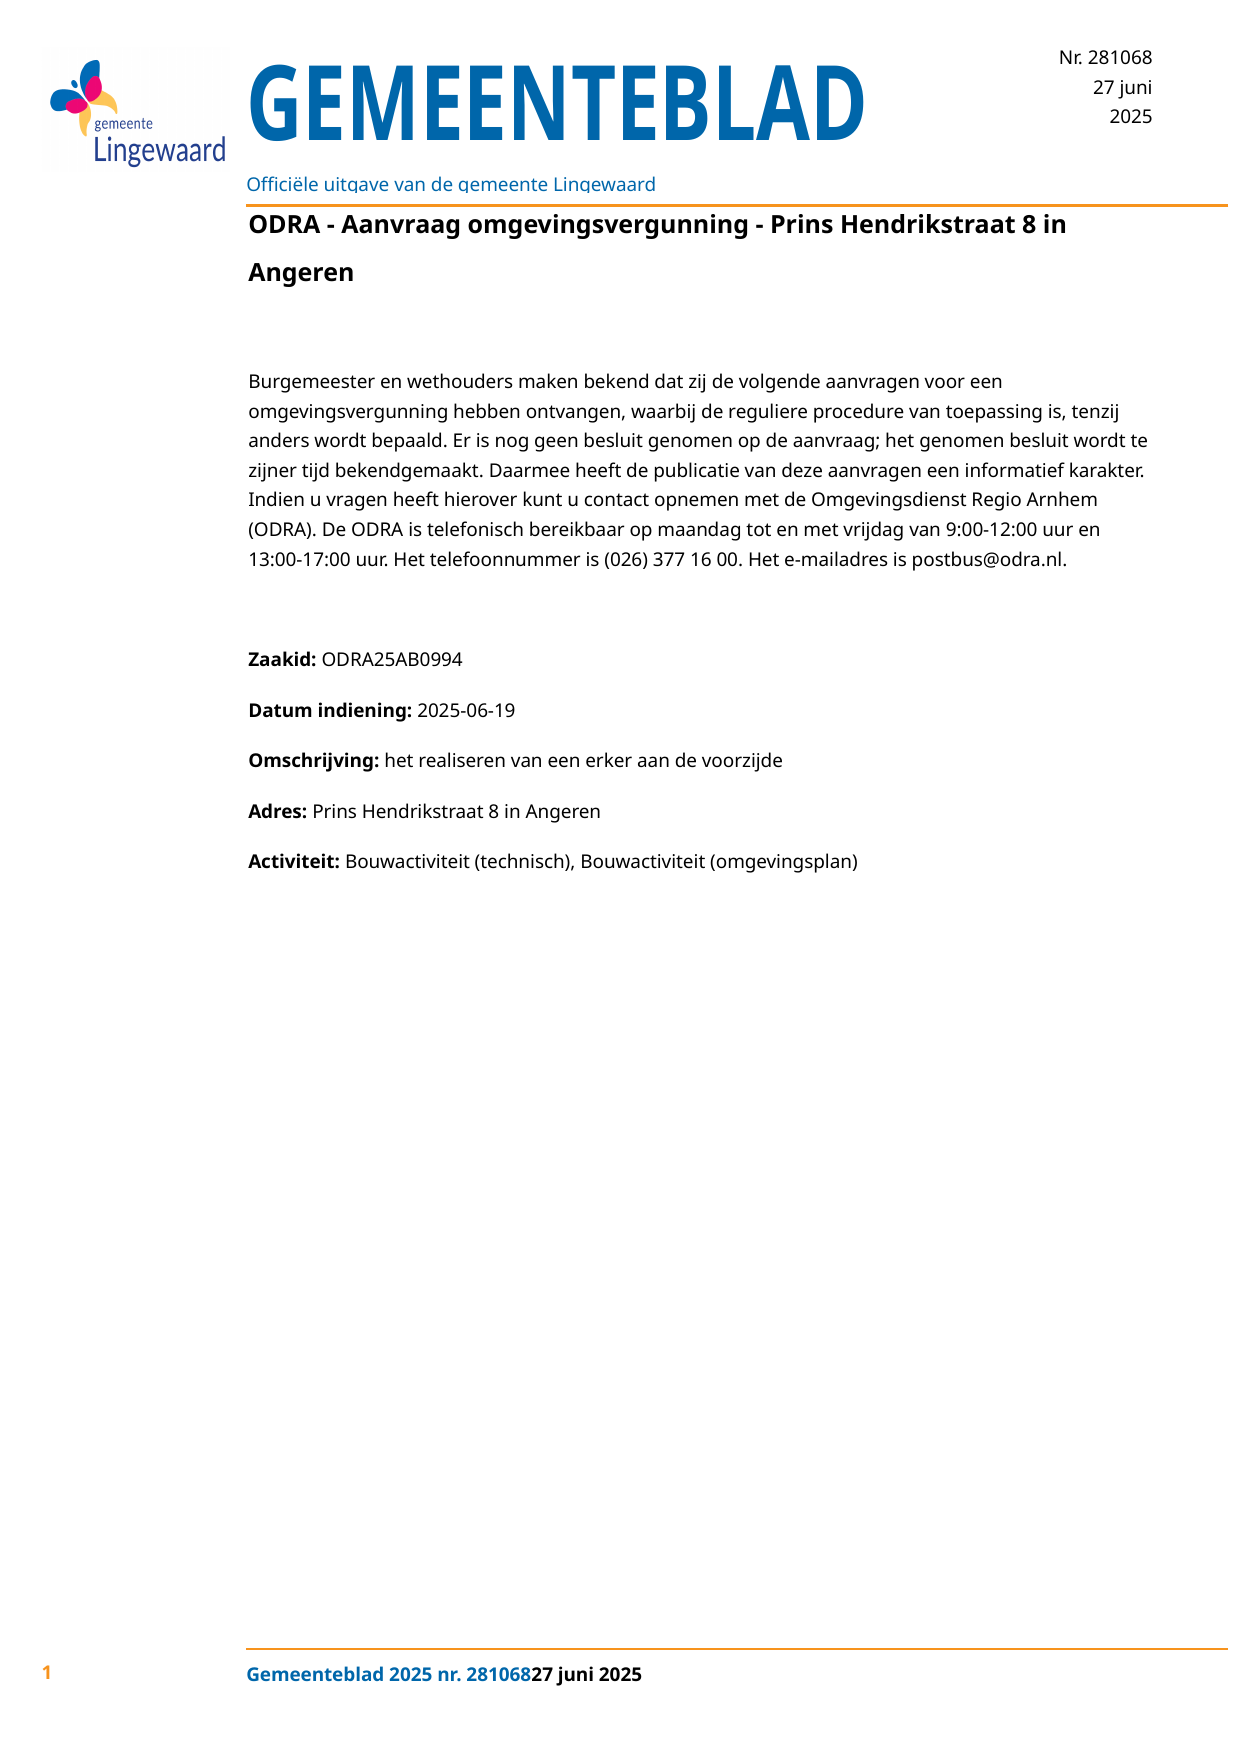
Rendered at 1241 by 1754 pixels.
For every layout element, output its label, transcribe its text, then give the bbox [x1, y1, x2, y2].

text Activiteit: Bouwactiviteit (technisch), Bouwactiviteit (omgevingsplan) [248, 848, 1152, 874]
text Zaakid: ODRA25AB0994 [248, 647, 1152, 672]
picture [41, 47, 231, 172]
text Burgemeester en wethouders maken bekend dat zij de volgende aanvragen voor een omgevingsvergunning hebben ontvangen, waarbij de reguliere procedure van toepassing is, tenzij anders wordt bepaald. Er is nog geen besluit genomen op de aanvraag; het genomen besluit wordt te zijner tijd bekendgemaakt. Daarmee heeft de publicatie van deze aanvragen een informatief karakter. Indien u vragen heeft hierover kunt u contact opnemen met de Omgevingsdienst Regio Arnhem (ODRA). De ODRA is telefonisch bereikbaar op maandag tot en met vrijdag van 9:00-12:00 uur en 13:00-17:00 uur. Het telefoonnummer is (026) 377 16 00. Het e-mailadres is postbus@odra.nl. [248, 368, 1152, 572]
text Omschrijving: het realiseren van een erker aan de voorzijde [248, 747, 1152, 773]
text Adres: Prins Hendrikstraat 8 in Angeren [248, 798, 1152, 824]
text ODRA - Aanvraag omgevingsvergunning - Prins Hendrikstraat 8 in Angeren [248, 207, 1152, 288]
text Datum indiening: 2025-06-19 [248, 697, 1152, 723]
